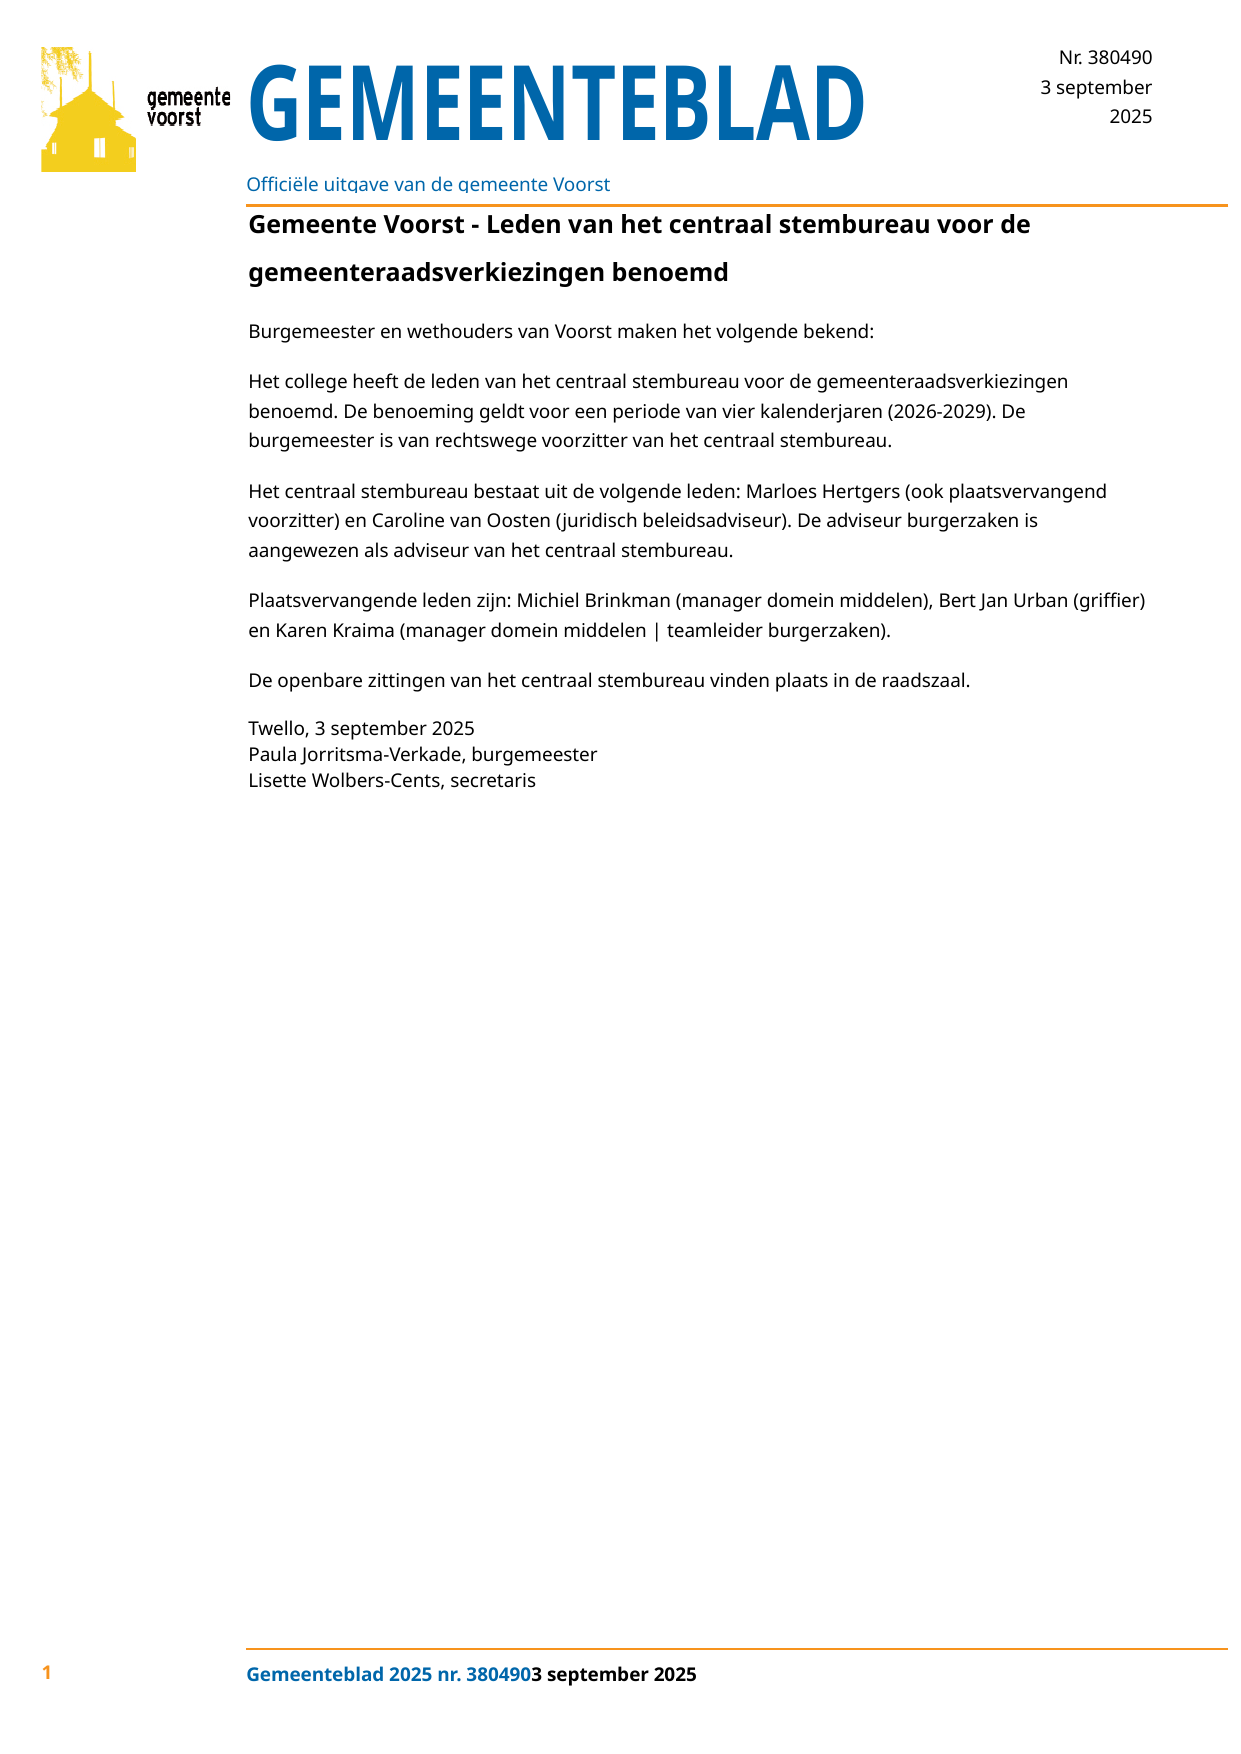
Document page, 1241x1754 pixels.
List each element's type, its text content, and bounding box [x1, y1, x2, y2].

text Twello, 3 september 2025 [248, 715, 1152, 741]
text Paula Jorritsma-Verkade, burgemeester [248, 741, 1152, 767]
text De openbare zittingen van het centraal stembureau vinden plaats in de raadszaal. [248, 667, 1152, 693]
text Gemeente Voorst - Leden van het centraal stembureau voor de gemeenteraadsverkiezingen benoemd [248, 207, 1152, 288]
text Het college heeft de leden van het centraal stembureau voor de gemeenteraadsverkiezingen benoemd. De benoeming geldt voor een periode van vier kalenderjaren (2026-2029). De burgemeester is van rechtswege voorzitter van het centraal stembureau. [248, 368, 1152, 453]
text Burgemeester en wethouders van Voorst maken het volgende bekend: [248, 318, 1152, 344]
text Lisette Wolbers-Cents, secretaris [248, 767, 1152, 792]
picture [41, 47, 231, 172]
text Het centraal stembureau bestaat uit de volgende leden: Marloes Hertgers (ook plaatsvervangend voorzitter) en Caroline van Oosten (juridisch beleidsadviseur). De adviseur burgerzaken is aangewezen als adviseur van het centraal stembureau. [248, 478, 1152, 563]
text Plaatsvervangende leden zijn: Michiel Brinkman (manager domein middelen), Bert Jan Urban (griffier) en Karen Kraima (manager domein middelen | teamleider burgerzaken). [248, 587, 1152, 643]
